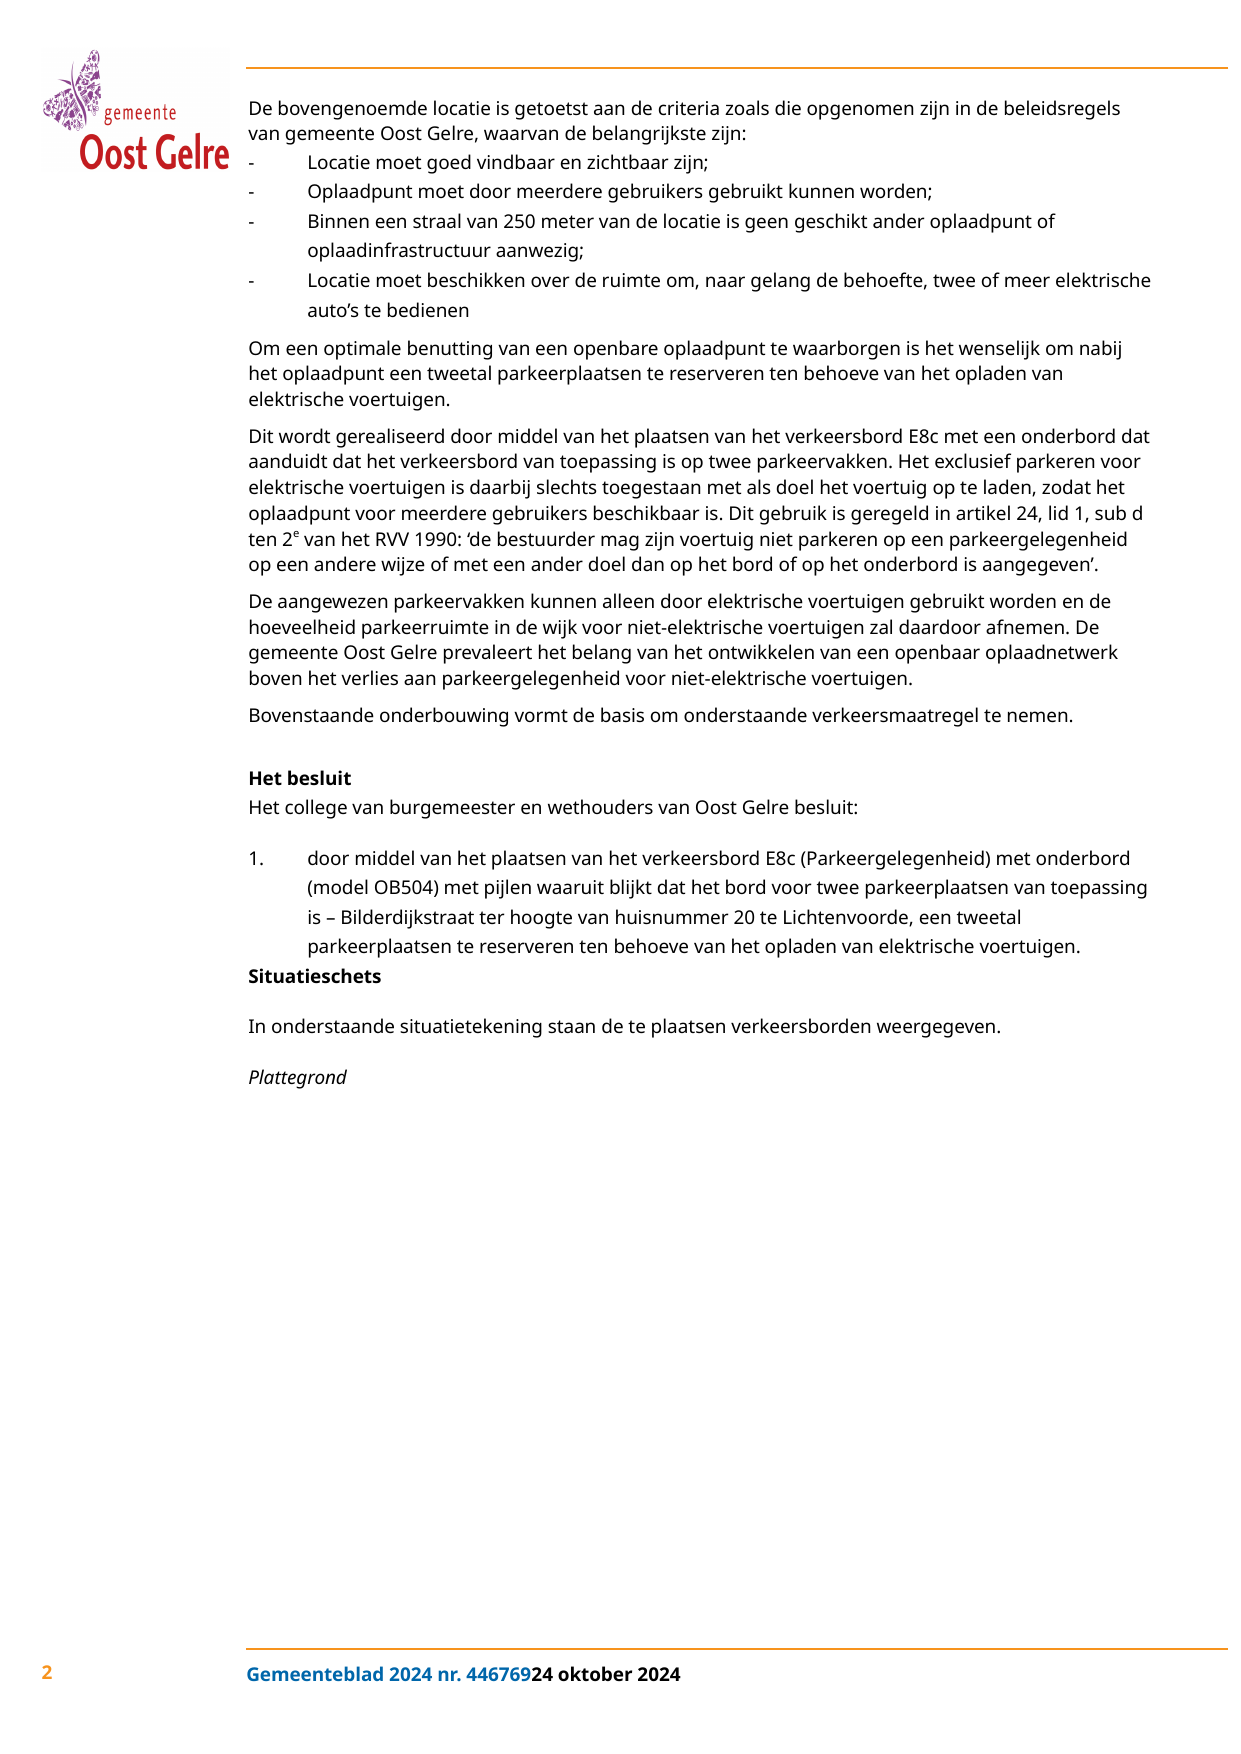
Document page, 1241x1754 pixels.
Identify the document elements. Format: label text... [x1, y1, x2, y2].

text Plattegrond [248, 1064, 1152, 1089]
list Locatie moet goed vindbaar en zichtbaar zijn; [248, 149, 1152, 174]
text Het besluit [248, 765, 1152, 790]
text Om een optimale benutting van een openbare oplaadpunt te waarborgen is het wenselijk om nabij het oplaadpunt een tweetal parkeerplaatsen te reserveren ten behoeve van het opladen van elektrische voertuigen. [248, 335, 1152, 412]
list door middel van het plaatsen van het verkeersbord E8c (Parkeergelegenheid) met onderbord (model OB504) met pijlen waaruit blijkt dat het bord voor twee parkeerplaatsen van toepassing is – Bilderdijkstraat ter hoogte van huisnummer 20 te Lichtenvoorde, een tweetal parkeerplaatsen te reserveren ten behoeve van het opladen van elektrische voertuigen. [248, 845, 1152, 959]
list Locatie moet beschikken over de ruimte om, naar gelang de behoefte, twee of meer elektrische auto’s te bedienen [248, 267, 1152, 322]
list Oplaadpunt moet door meerdere gebruikers gebruikt kunnen worden; [248, 178, 1152, 204]
text De aangewezen parkeervakken kunnen alleen door elektrische voertuigen gebruikt worden en de hoeveelheid parkeerruimte in de wijk voor niet-elektrische voertuigen zal daardoor afnemen. De gemeente Oost Gelre prevaleert het belang van het ontwikkelen van een openbaar oplaadnetwerk boven het verlies aan parkeergelegenheid voor niet-elektrische voertuigen. [248, 588, 1152, 691]
list Binnen een straal van 250 meter van de locatie is geen geschikt ander oplaadpunt of oplaadinfrastructuur aanwezig; [248, 208, 1152, 263]
text De bovengenoemde locatie is getoetst aan de criteria zoals die opgenomen zijn in de beleidsregels van gemeente Oost Gelre, waarvan de belangrijkste zijn: [248, 95, 1152, 146]
text Bovenstaande onderbouwing vormt de basis om onderstaande verkeersmaatregel te nemen. [248, 702, 1152, 728]
text Het college van burgemeester en wethouders van Oost Gelre besluit: [248, 794, 1152, 820]
picture [41, 47, 231, 172]
text In onderstaande situatietekening staan de te plaatsen verkeersborden weergegeven. [248, 1013, 1152, 1039]
text Situatieschets [248, 963, 1152, 989]
text Dit wordt gerealiseerd door middel van het plaatsen van het verkeersbord E8c met een onderbord dat aanduidt dat het verkeersbord van toepassing is op twee parkeervakken. Het exclusief parkeren voor elektrische voertuigen is daarbij slechts toegestaan met als doel het voertuig op te laden, zodat het oplaadpunt voor meerdere gebruikers beschikbaar is. Dit gebruik is geregeld in artikel 24, lid 1, sub d ten 2e van het RVV 1990: ‘de bestuurder mag zijn voertuig niet parkeren op een parkeergelegenheid op een andere wijze of met een ander doel dan op het bord of op het onderbord is aangegeven’. [248, 423, 1152, 577]
